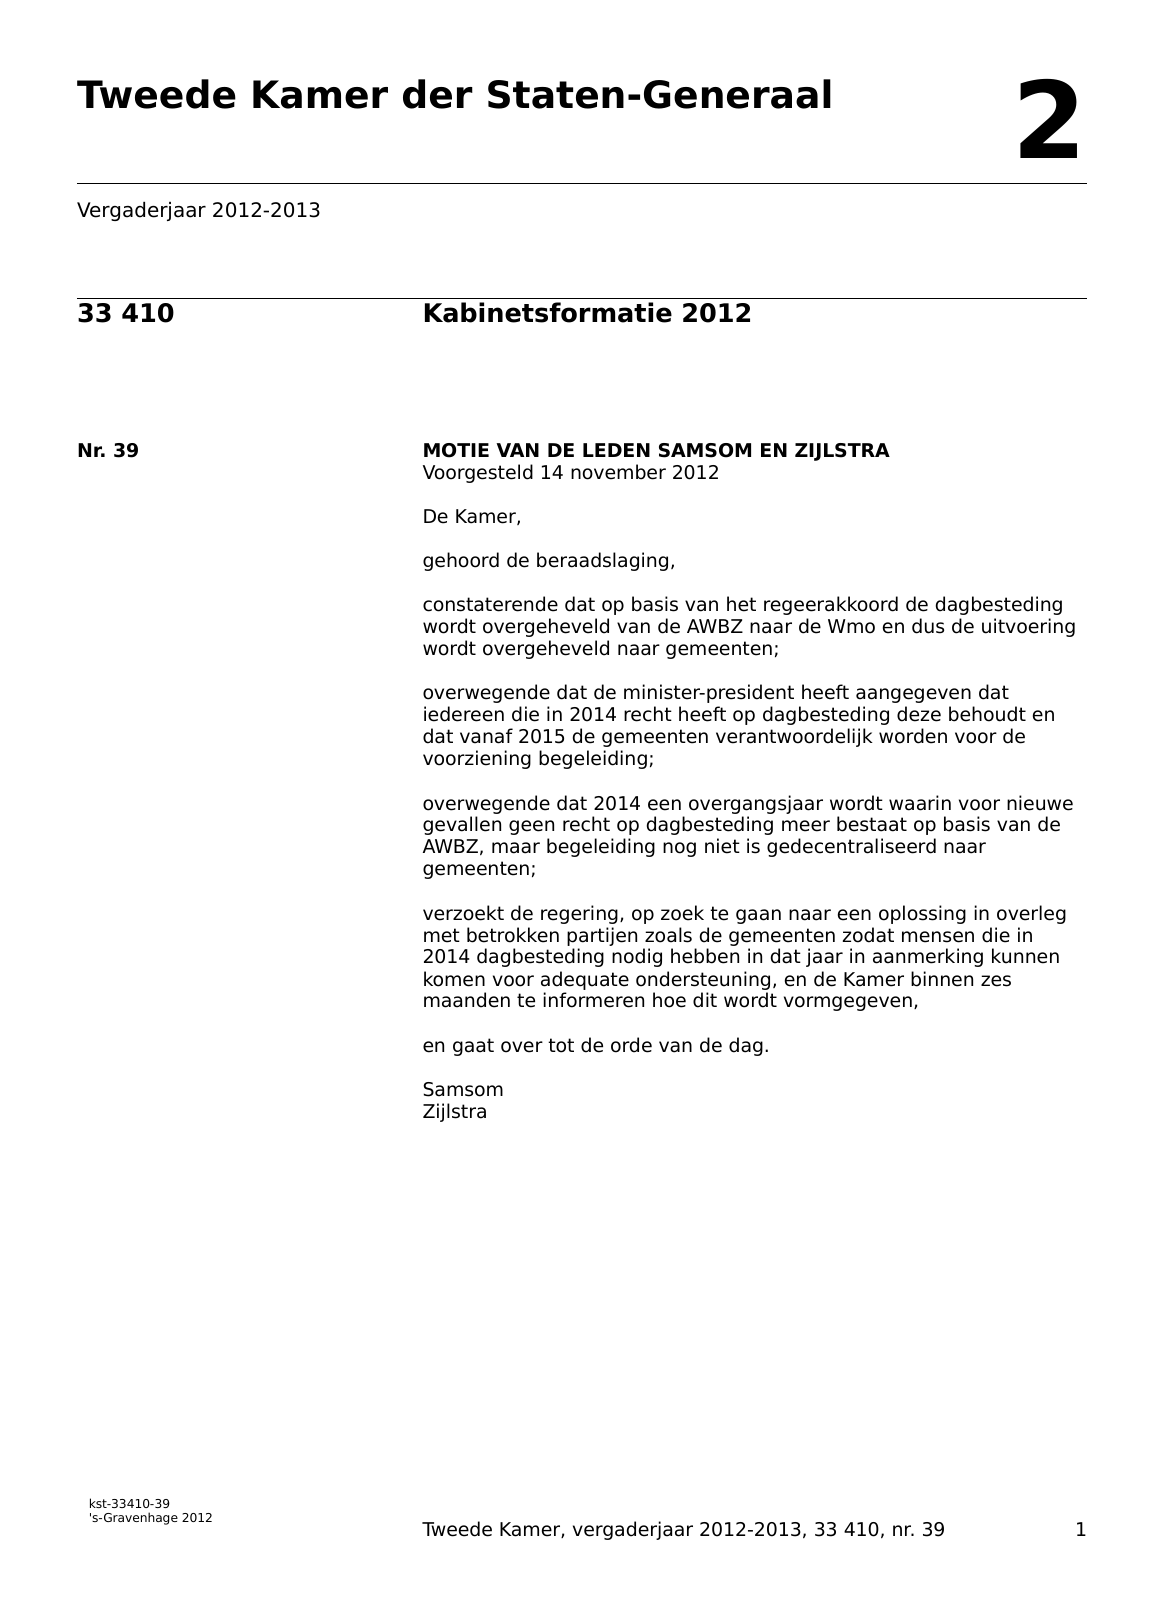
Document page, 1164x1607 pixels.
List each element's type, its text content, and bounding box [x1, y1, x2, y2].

text overwegende dat de minister-president heeft aangegeven dat iedereen die in 2014 recht heeft op dagbesteding deze behoudt en dat vanaf 2015 de gemeenten verantwoordelijk worden voor de voorziening begeleiding; [422, 682, 1087, 770]
table_cell Vergaderjaar 2012-2013 [77, 184, 1087, 298]
table_header 2 [886, 59, 1087, 183]
text gehoord de beraadslaging, [422, 550, 1087, 572]
text overwegende dat 2014 een overgangsjaar wordt waarin voor nieuwe gevallen geen recht op dagbesteding meer bestaat op basis van de AWBZ, maar begeleiding nog niet is gedecentraliseerd naar gemeenten; [422, 792, 1087, 880]
text kst-33410-39 [88, 1497, 323, 1511]
text De Kamer, [422, 506, 1087, 528]
text Zijlstra [422, 1101, 1087, 1123]
subtitle 33 410 Kabinetsformatie 2012 [77, 299, 1087, 329]
text en gaat over tot de orde van de dag. [422, 1034, 1087, 1057]
text verzoekt de regering, op zoek te gaan naar een oplossing in overleg met betrokken partijen zoals de gemeenten zodat mensen die in 2014 dagbesteding nodig hebben in dat jaar in aanmerking kunnen komen voor adequate ondersteuning, en de Kamer binnen zes maanden te informeren hoe dit wordt vormgegeven, [422, 902, 1087, 1012]
subtitle Nr. 39 MOTIE VAN DE LEDEN SAMSOM EN ZIJLSTRA [77, 440, 1087, 462]
text 's-Gravenhage 2012 [88, 1511, 323, 1525]
table_header Tweede Kamer der Staten-Generaal [77, 59, 886, 183]
text Voorgesteld 14 november 2012 [422, 462, 1087, 484]
text constaterende dat op basis van het regeerakkoord de dagbesteding wordt overgeheveld van de AWBZ naar de Wmo en dus de uitvoering wordt overgeheveld naar gemeenten; [422, 594, 1087, 660]
text Samsom [422, 1079, 1087, 1101]
